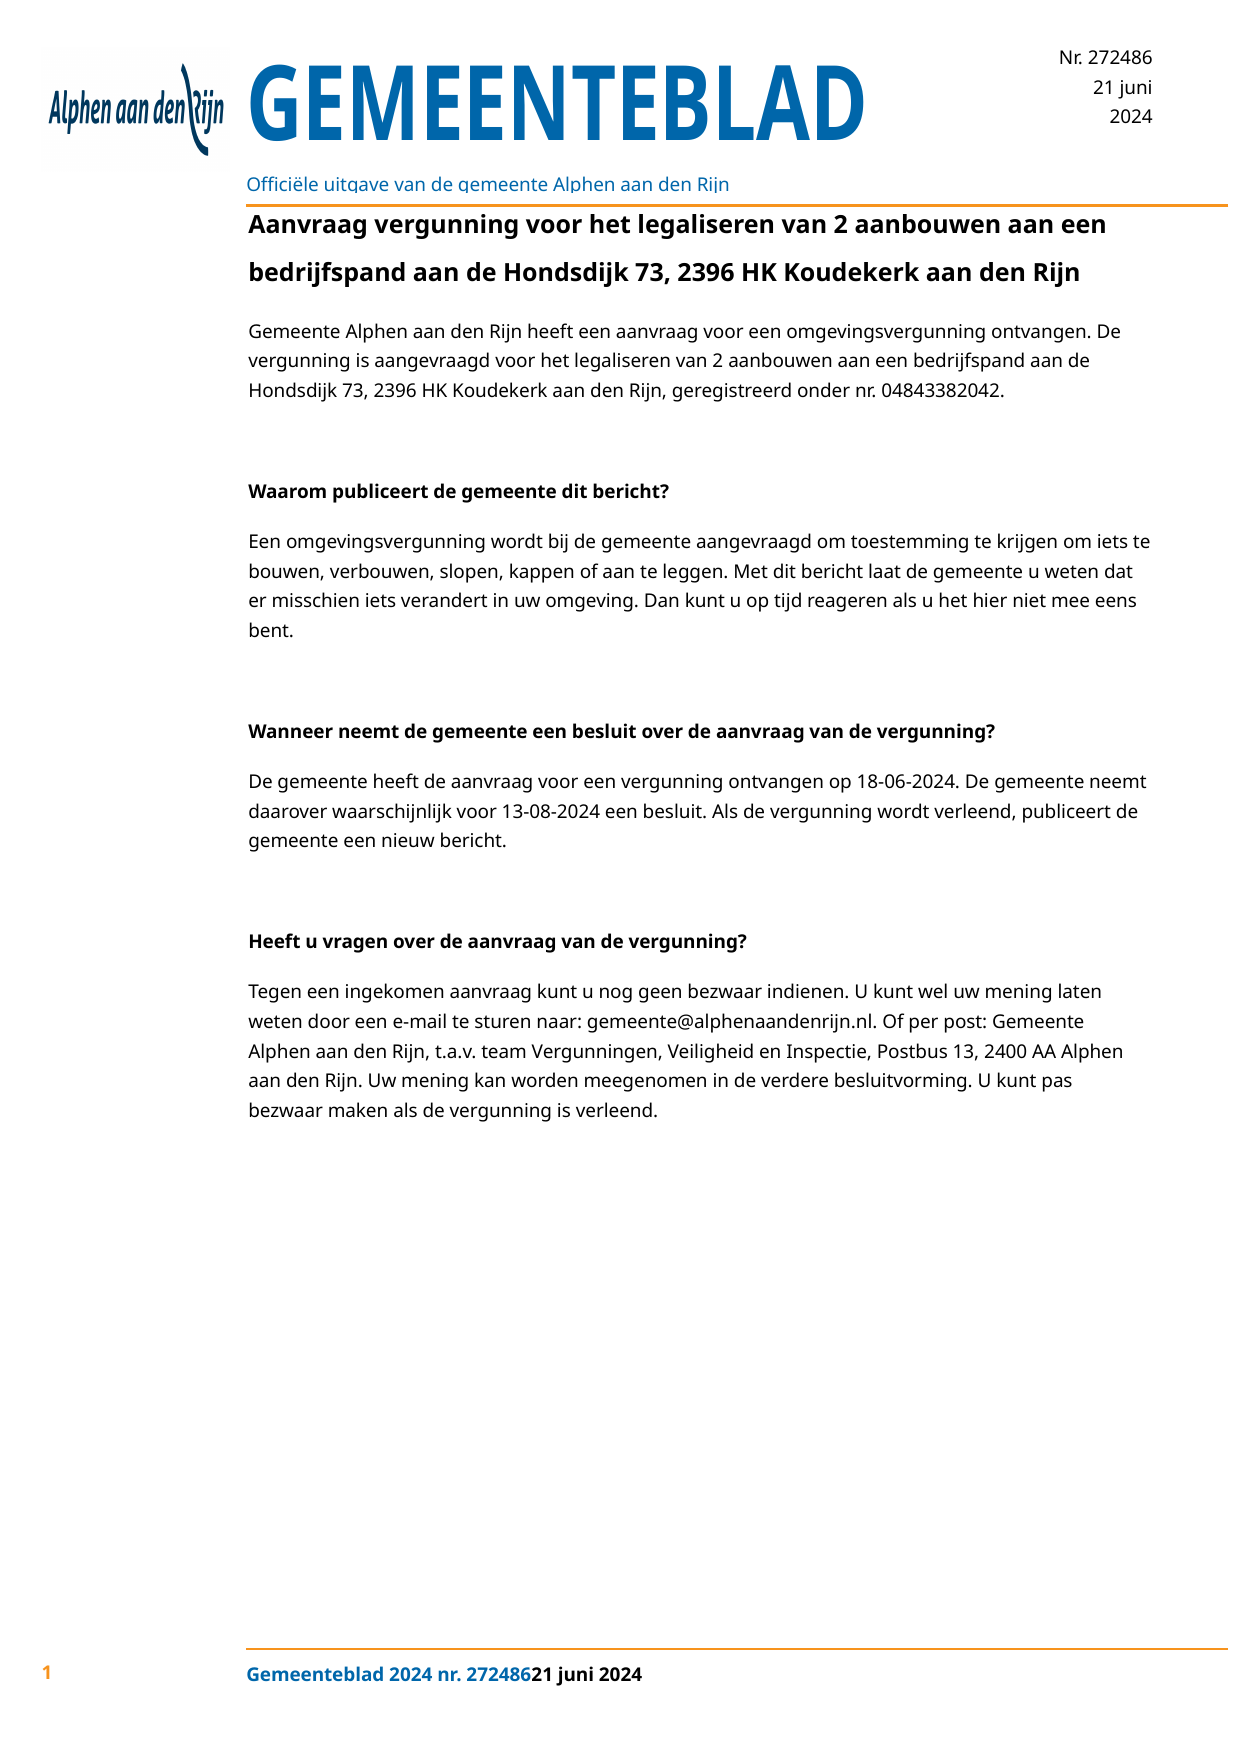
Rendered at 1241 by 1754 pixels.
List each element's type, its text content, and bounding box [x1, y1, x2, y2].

text Heeft u vragen over de aanvraag van de vergunning? [248, 928, 1152, 954]
picture [41, 47, 231, 172]
text Gemeente Alphen aan den Rijn heeft een aanvraag voor een omgevingsvergunning ontvangen. De vergunning is aangevraagd voor het legaliseren van 2 aanbouwen aan een bedrijfspand aan de Hondsdijk 73, 2396 HK Koudekerk aan den Rijn, geregistreerd onder nr. 04843382042. [248, 318, 1152, 403]
text Tegen een ingekomen aanvraag kunt u nog geen bezwaar indienen. U kunt wel uw mening laten weten door een e-mail te sturen naar: gemeente@alphenaandenrijn.nl. Of per post: Gemeente Alphen aan den Rijn, t.a.v. team Vergunningen, Veiligheid en Inspectie, Postbus 13, 2400 AA Alphen aan den Rijn. Uw mening kan worden meegenomen in de verdere besluitvorming. U kunt pas bezwaar maken als de vergunning is verleend. [248, 979, 1152, 1123]
text Een omgevingsvergunning wordt bij de gemeente aangevraagd om toestemming te krijgen om iets te bouwen, verbouwen, slopen, kappen of aan te leggen. Met dit bericht laat de gemeente u weten dat er misschien iets verandert in uw omgeving. Dan kunt u op tijd reageren als u het hier niet mee eens bent. [248, 528, 1152, 643]
text De gemeente heeft de aanvraag voor een vergunning ontvangen op 18-06-2024. De gemeente neemt daarover waarschijnlijk voor 13-08-2024 een besluit. Als de vergunning wordt verleend, publiceert de gemeente een nieuw bericht. [248, 768, 1152, 853]
text Aanvraag vergunning voor het legaliseren van 2 aanbouwen aan een bedrijfspand aan de Hondsdijk 73, 2396 HK Koudekerk aan den Rijn [248, 207, 1152, 288]
text Wanneer neemt de gemeente een besluit over de aanvraag van de vergunning? [248, 718, 1152, 744]
text Waarom publiceert de gemeente dit bericht? [248, 478, 1152, 504]
